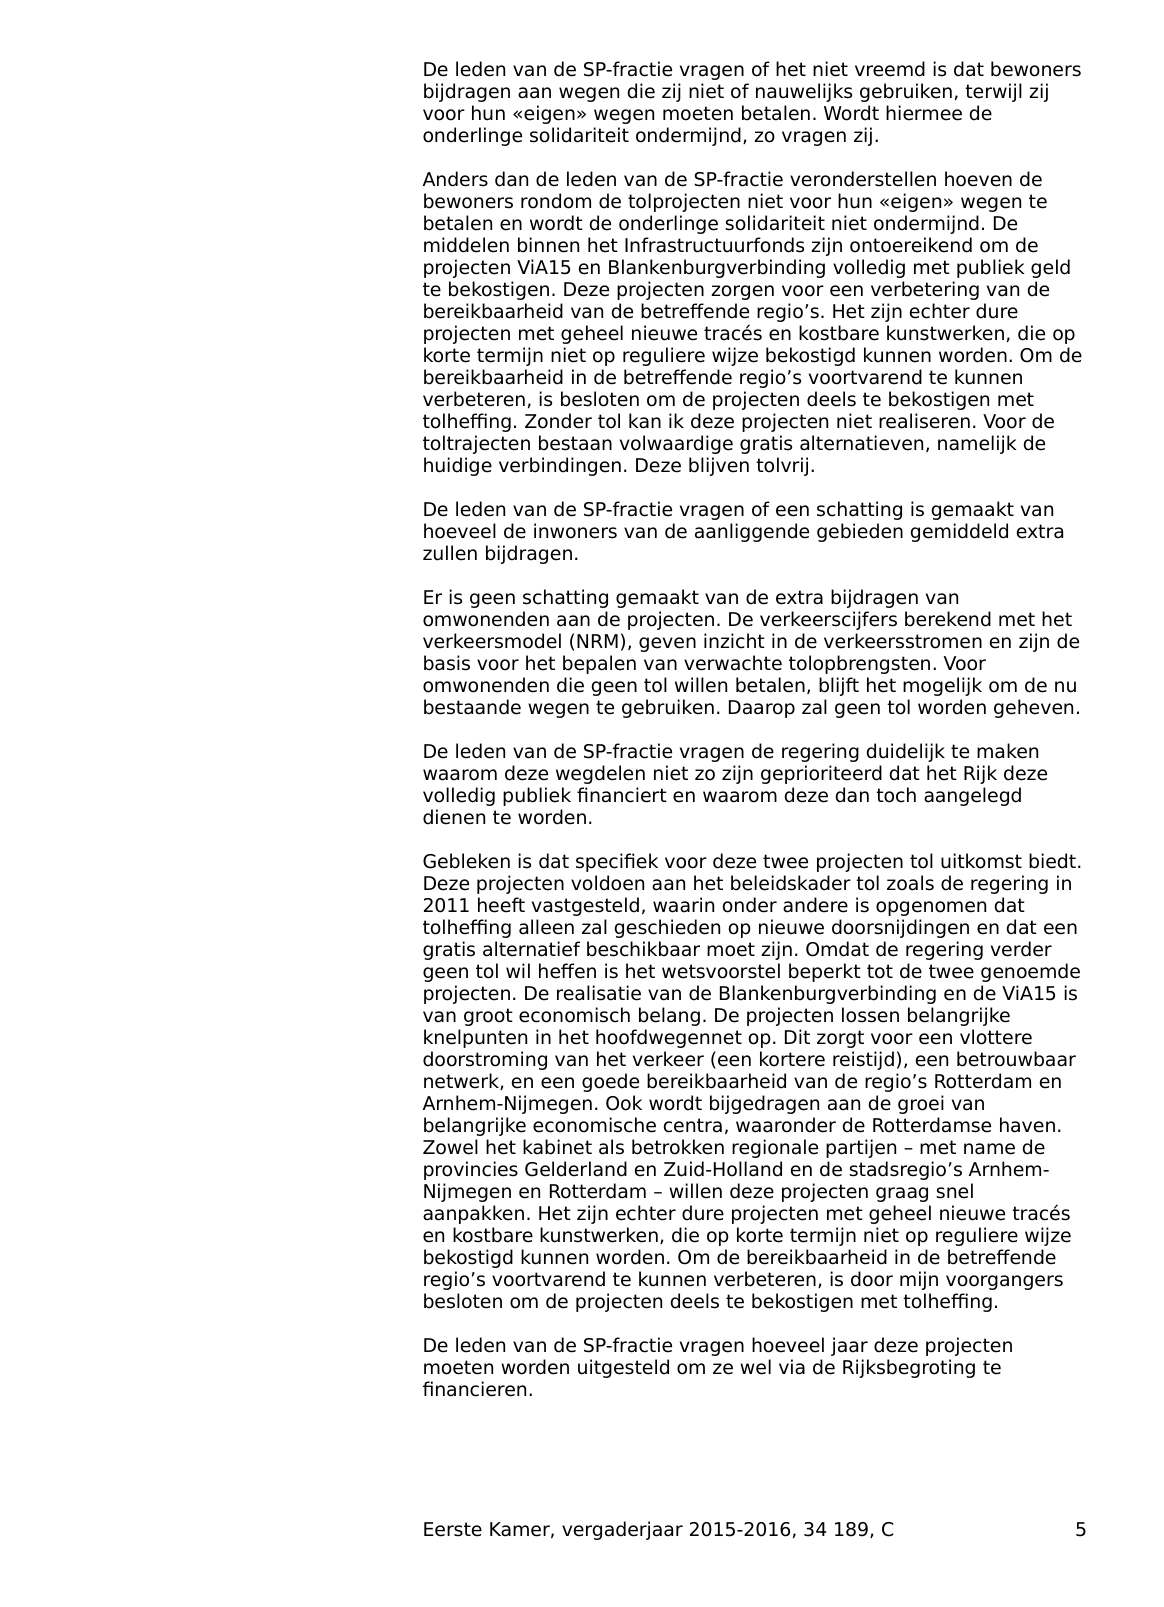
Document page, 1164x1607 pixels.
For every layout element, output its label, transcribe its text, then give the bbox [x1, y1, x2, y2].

text De leden van de SP-fractie vragen hoeveel jaar deze projecten moeten worden uitgesteld om ze wel via de Rijksbegroting te financieren. [422, 1335, 1087, 1401]
text Er is geen schatting gemaakt van de extra bijdragen van omwonenden aan de projecten. De verkeerscijfers berekend met het verkeersmodel (NRM), geven inzicht in de verkeersstromen en zijn de basis voor het bepalen van verwachte tolopbrengsten. Voor omwonenden die geen tol willen betalen, blijft het mogelijk om de nu bestaande wegen te gebruiken. Daarop zal geen tol worden geheven. [422, 587, 1087, 719]
text Gebleken is dat specifiek voor deze twee projecten tol uitkomst biedt. Deze projecten voldoen aan het beleidskader tol zoals de regering in 2011 heeft vastgesteld, waarin onder andere is opgenomen dat tolheffing alleen zal geschieden op nieuwe doorsnijdingen en dat een gratis alternatief beschikbaar moet zijn. Omdat de regering verder geen tol wil heffen is het wetsvoorstel beperkt tot de twee genoemde projecten. De realisatie van de Blankenburgverbinding en de ViA15 is van groot economisch belang. De projecten lossen belangrijke knelpunten in het hoofdwegennet op. Dit zorgt voor een vlottere doorstroming van het verkeer (een kortere reistijd), een betrouwbaar netwerk, en een goede bereikbaarheid van de regio’s Rotterdam en Arnhem-Nijmegen. Ook wordt bijgedragen aan de groei van belangrijke economische centra, waaronder de Rotterdamse haven. Zowel het kabinet als betrokken regionale partijen – met name de provincies Gelderland en Zuid-Holland en de stadsregio’s Arnhem-Nijmegen en Rotterdam – willen deze projecten graag snel aanpakken. Het zijn echter dure projecten met geheel nieuwe tracés en kostbare kunstwerken, die op korte termijn niet op reguliere wijze bekostigd kunnen worden. Om de bereikbaarheid in de betreffende regio’s voortvarend te kunnen verbeteren, is door mijn voorgangers besloten om de projecten deels te bekostigen met tolheffing. [422, 851, 1087, 1313]
text De leden van de SP-fractie vragen of een schatting is gemaakt van hoeveel de inwoners van de aanliggende gebieden gemiddeld extra zullen bijdragen. [422, 499, 1087, 565]
text De leden van de SP-fractie vragen of het niet vreemd is dat bewoners bijdragen aan wegen die zij niet of nauwelijks gebruiken, terwijl zij voor hun «eigen» wegen moeten betalen. Wordt hiermee de onderlinge solidariteit ondermijnd, zo vragen zij. [422, 59, 1087, 147]
text Anders dan de leden van de SP-fractie veronderstellen hoeven de bewoners rondom de tolprojecten niet voor hun «eigen» wegen te betalen en wordt de onderlinge solidariteit niet ondermijnd. De middelen binnen het Infrastructuurfonds zijn ontoereikend om de projecten ViA15 en Blankenburgverbinding volledig met publiek geld te bekostigen. Deze projecten zorgen voor een verbetering van de bereikbaarheid van de betreffende regio’s. Het zijn echter dure projecten met geheel nieuwe tracés en kostbare kunstwerken, die op korte termijn niet op reguliere wijze bekostigd kunnen worden. Om de bereikbaarheid in de betreffende regio’s voortvarend te kunnen verbeteren, is besloten om de projecten deels te bekostigen met tolheffing. Zonder tol kan ik deze projecten niet realiseren. Voor de toltrajecten bestaan volwaardige gratis alternatieven, namelijk de huidige verbindingen. Deze blijven tolvrij. [422, 169, 1087, 477]
text De leden van de SP-fractie vragen de regering duidelijk te maken waarom deze wegdelen niet zo zijn geprioriteerd dat het Rijk deze volledig publiek financiert en waarom deze dan toch aangelegd dienen te worden. [422, 741, 1087, 829]
